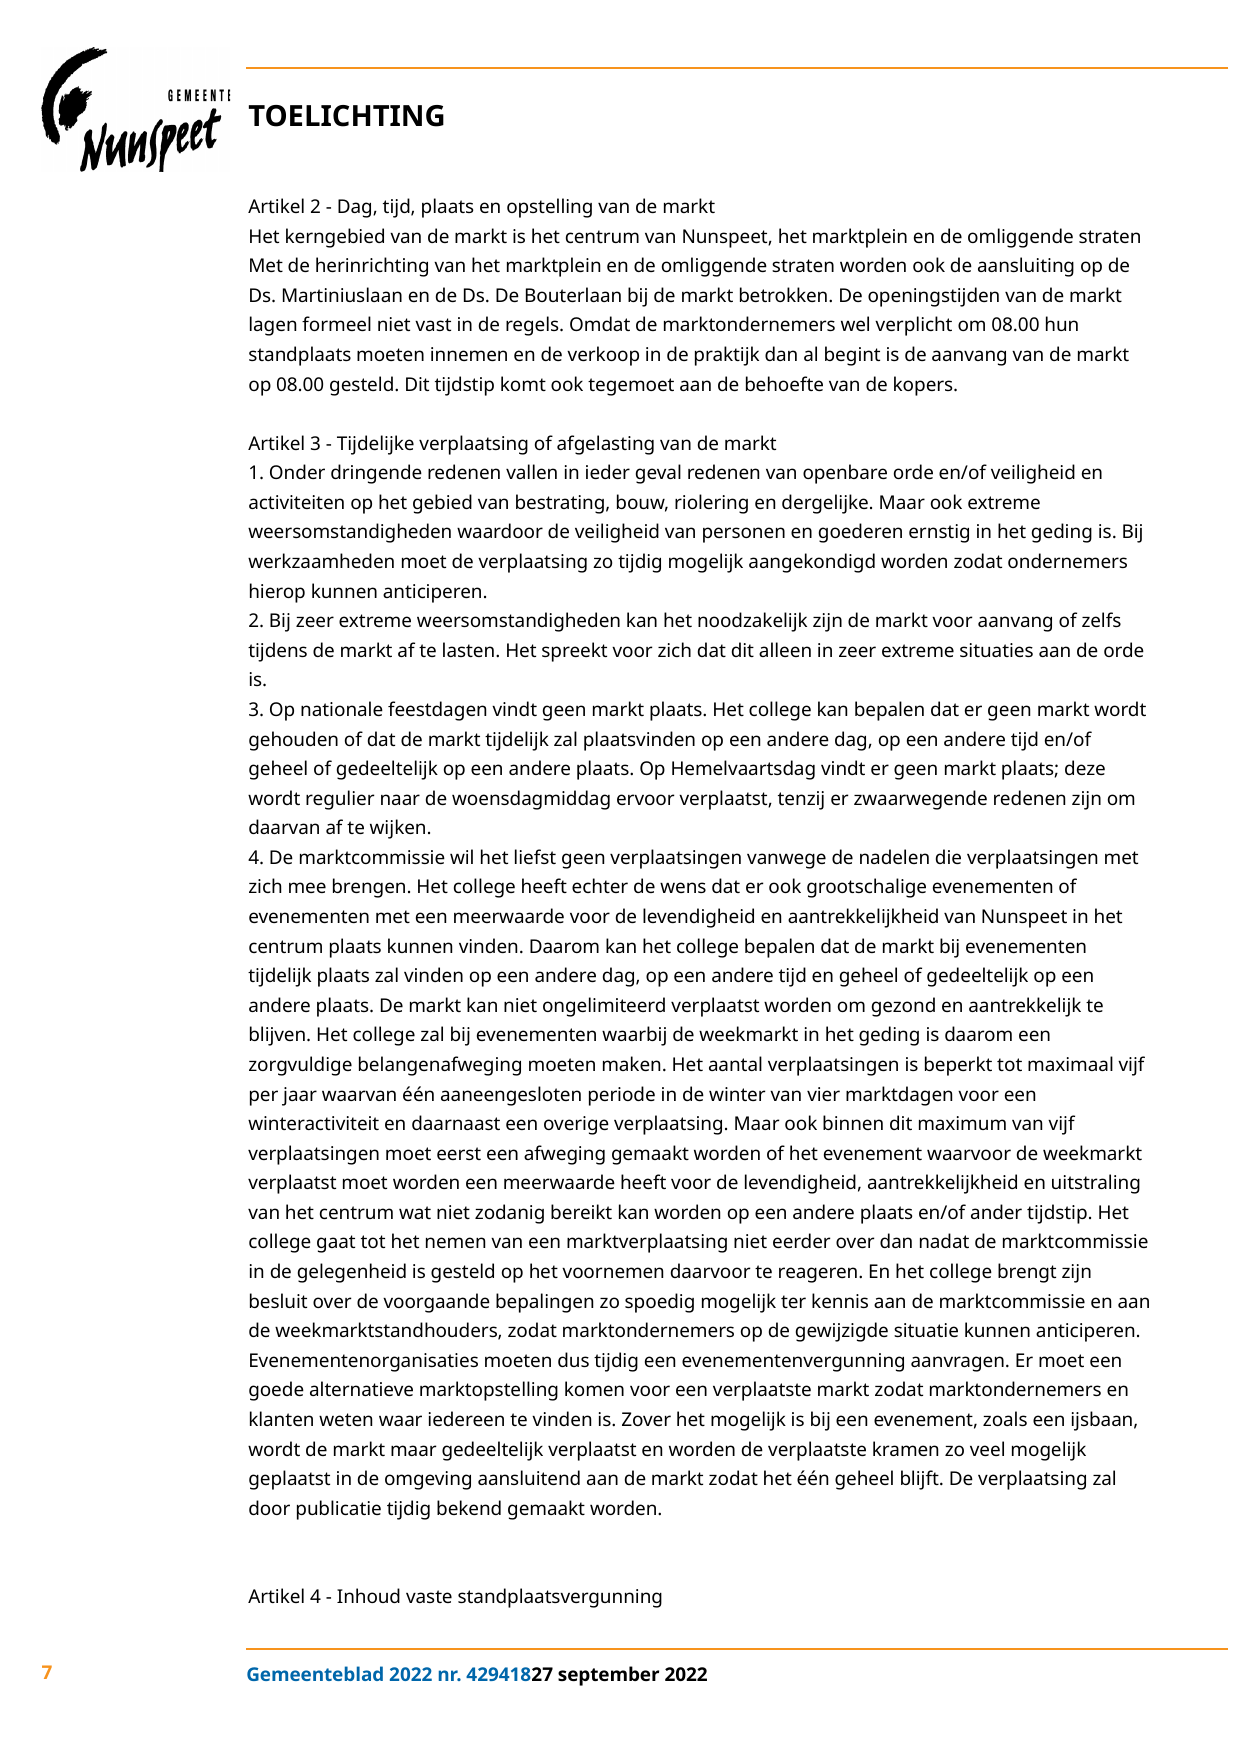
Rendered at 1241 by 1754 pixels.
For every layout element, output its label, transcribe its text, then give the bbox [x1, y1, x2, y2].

text Artikel 4 - Inhoud vaste standplaatsvergunning [248, 1584, 1152, 1609]
text TOELICHTING [248, 95, 1152, 134]
text 3. Op nationale feestdagen vindt geen markt plaats. Het college kan bepalen dat er geen markt wordt gehouden of dat de markt tijdelijk zal plaatsvinden op een andere dag, op een andere tijd en/of geheel of gedeeltelijk op een andere plaats. Op Hemelvaartsdag vindt er geen markt plaats; deze wordt regulier naar de woensdagmiddag ervoor verplaatst, tenzij er zwaarwegende redenen zijn om daarvan af te wijken. [248, 696, 1152, 840]
text Artikel 3 - Tijdelijke verplaatsing of afgelasting van de markt [248, 430, 1152, 456]
text Artikel 2 - Dag, tijd, plaats en opstelling van de markt [248, 193, 1152, 219]
text Het kerngebied van de markt is het centrum van Nunspeet, het marktplein en de omliggende straten Met de herinrichting van het marktplein en de omliggende straten worden ook de aansluiting op de Ds. Martiniuslaan en de Ds. De Bouterlaan bij de markt betrokken. De openingstijden van de markt lagen formeel niet vast in de regels. Omdat de marktondernemers wel verplicht om 08.00 hun standplaats moeten innemen en de verkoop in de praktijk dan al begint is de aanvang van de markt op 08.00 gesteld. Dit tijdstip komt ook tegemoet aan de behoefte van de kopers. [248, 223, 1152, 396]
text 2. Bij zeer extreme weersomstandigheden kan het noodzakelijk zijn de markt voor aanvang of zelfs tijdens de markt af te lasten. Het spreekt voor zich dat dit alleen in zeer extreme situaties aan de orde is. [248, 607, 1152, 692]
text 4. De marktcommissie wil het liefst geen verplaatsingen vanwege de nadelen die verplaatsingen met zich mee brengen. Het college heeft echter de wens dat er ook grootschalige evenementen of evenementen met een meerwaarde voor de levendigheid en aantrekkelijkheid van Nunspeet in het centrum plaats kunnen vinden. Daarom kan het college bepalen dat de markt bij evenementen tijdelijk plaats zal vinden op een andere dag, op een andere tijd en geheel of gedeeltelijk op een andere plaats. De markt kan niet ongelimiteerd verplaatst worden om gezond en aantrekkelijk te blijven. Het college zal bij evenementen waarbij de weekmarkt in het geding is daarom een zorgvuldige belangenafweging moeten maken. Het aantal verplaatsingen is beperkt tot maximaal vijf per jaar waarvan één aaneengesloten periode in de winter van vier marktdagen voor een winteractiviteit en daarnaast een overige verplaatsing. Maar ook binnen dit maximum van vijf verplaatsingen moet eerst een afweging gemaakt worden of het evenement waarvoor de weekmarkt verplaatst moet worden een meerwaarde heeft voor de levendigheid, aantrekkelijkheid en uitstraling van het centrum wat niet zodanig bereikt kan worden op een andere plaats en/of ander tijdstip. Het college gaat tot het nemen van een marktverplaatsing niet eerder over dan nadat de marktcommissie in de gelegenheid is gesteld op het voornemen daarvoor te reageren. En het college brengt zijn besluit over de voorgaande bepalingen zo spoedig mogelijk ter kennis aan de marktcommissie en aan de weekmarktstandhouders, zodat marktondernemers op de gewijzigde situatie kunnen anticiperen. Evenementenorganisaties moeten dus tijdig een evenementenvergunning aanvragen. Er moet een goede alternatieve marktopstelling komen voor een verplaatste markt zodat marktondernemers en klanten weten waar iedereen te vinden is. Zover het mogelijk is bij een evenement, zoals een ijsbaan, wordt de markt maar gedeeltelijk verplaatst en worden de verplaatste kramen zo veel mogelijk geplaatst in de omgeving aansluitend aan de markt zodat het één geheel blijft. De verplaatsing zal door publicatie tijdig bekend gemaakt worden. [248, 844, 1152, 1521]
picture [41, 47, 231, 172]
text 1. Onder dringende redenen vallen in ieder geval redenen van openbare orde en/of veiligheid en activiteiten op het gebied van bestrating, bouw, riolering en dergelijke. Maar ook extreme weersomstandigheden waardoor de veiligheid van personen en goederen ernstig in het geding is. Bij werkzaamheden moet de verplaatsing zo tijdig mogelijk aangekondigd worden zodat ondernemers hierop kunnen anticiperen. [248, 459, 1152, 603]
